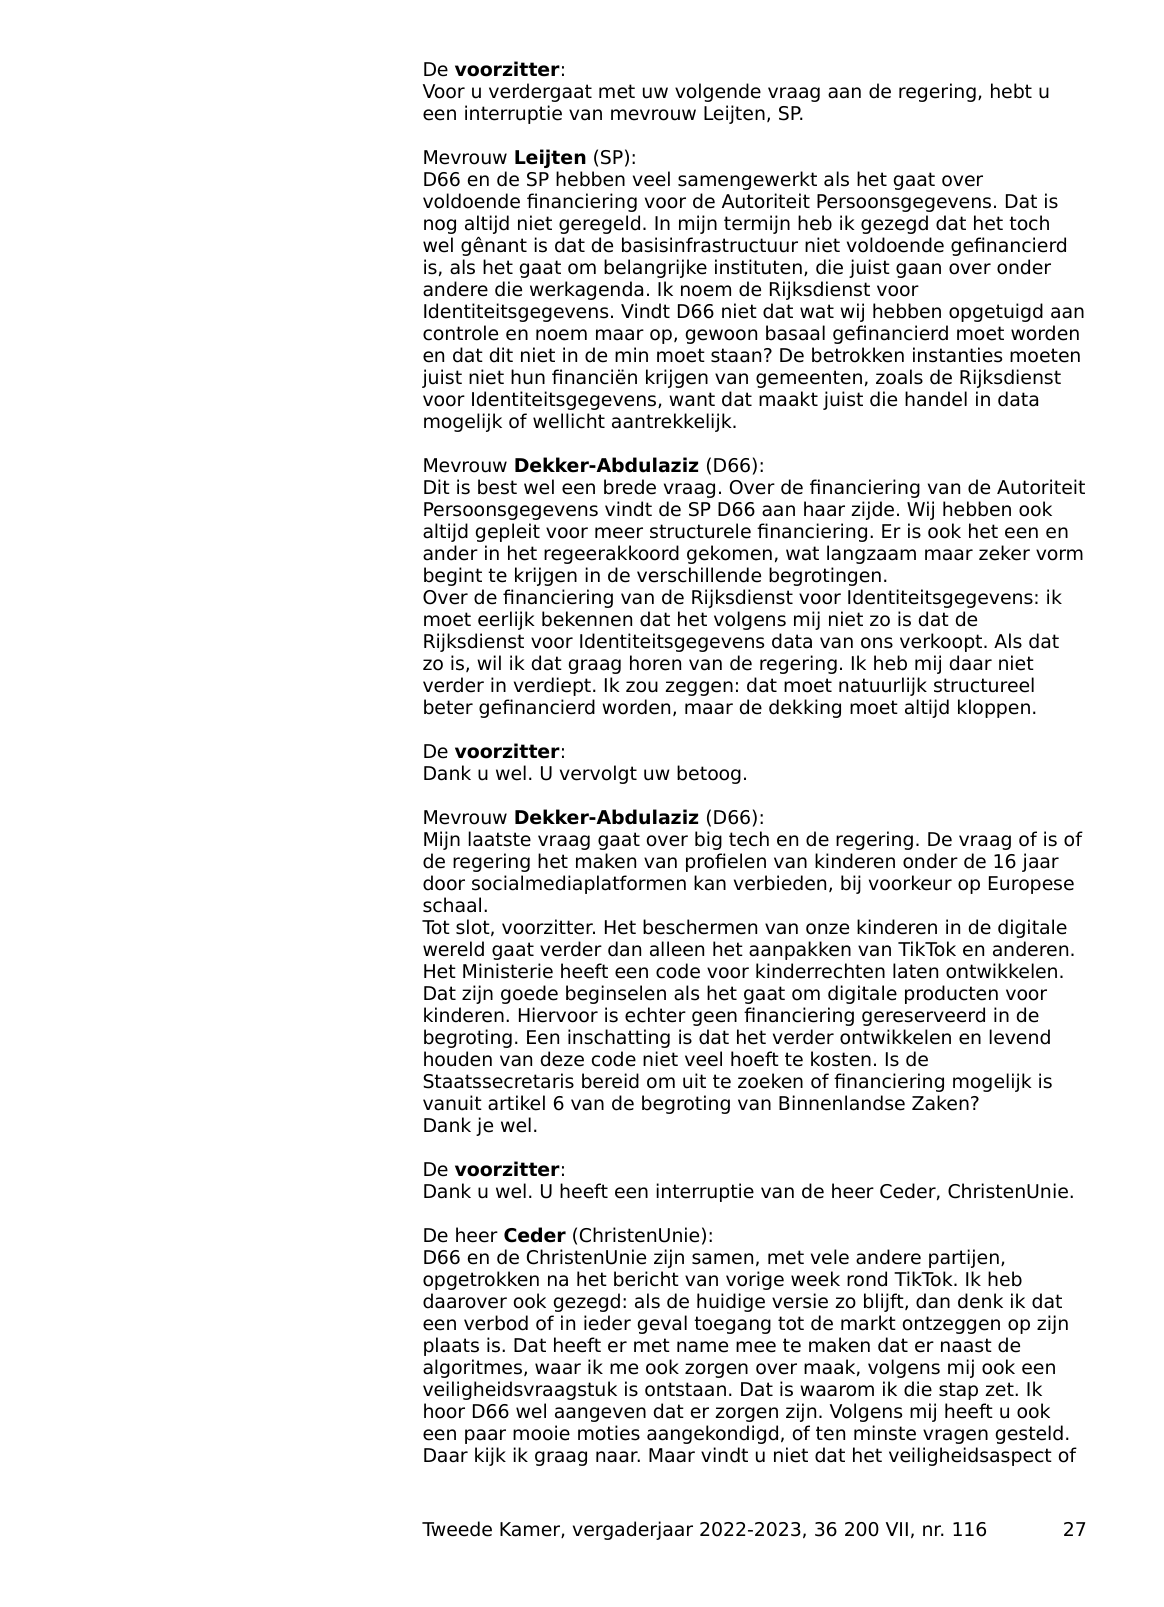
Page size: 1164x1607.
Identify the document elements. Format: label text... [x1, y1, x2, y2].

text De voorzitter: [422, 741, 1087, 763]
text Dank je wel. [422, 1115, 1087, 1137]
text Over de financiering van de Rijksdienst voor Identiteitsgegevens: ik moet eerlijk bekennen dat het volgens mij niet zo is dat de Rijksdienst voor Identiteitsgegevens data van ons verkoopt. Als dat zo is, wil ik dat graag horen van de regering. Ik heb mij daar niet verder in verdiept. Ik zou zeggen: dat moet natuurlijk structureel beter gefinancierd worden, maar de dekking moet altijd kloppen. [422, 587, 1087, 719]
text Tot slot, voorzitter. Het beschermen van onze kinderen in de digitale wereld gaat verder dan alleen het aanpakken van TikTok en anderen. Het Ministerie heeft een code voor kinderrechten laten ontwikkelen. Dat zijn goede beginselen als het gaat om digitale producten voor kinderen. Hiervoor is echter geen financiering gereserveerd in de begroting. Een inschatting is dat het verder ontwikkelen en levend houden van deze code niet veel hoeft te kosten. Is de Staatssecretaris bereid om uit te zoeken of financiering mogelijk is vanuit artikel 6 van de begroting van Binnenlandse Zaken? [422, 917, 1087, 1115]
text De voorzitter: [422, 59, 1087, 81]
text Mevrouw Leijten (SP): [422, 147, 1087, 169]
text D66 en de SP hebben veel samengewerkt als het gaat over voldoende financiering voor de Autoriteit Persoonsgegevens. Dat is nog altijd niet geregeld. In mijn termijn heb ik gezegd dat het toch wel gênant is dat de basisinfrastructuur niet voldoende gefinancierd is, als het gaat om belangrijke instituten, die juist gaan over onder andere die werkagenda. Ik noem de Rijksdienst voor Identiteitsgegevens. Vindt D66 niet dat wat wij hebben opgetuigd aan controle en noem maar op, gewoon basaal gefinancierd moet worden en dat dit niet in de min moet staan? De betrokken instanties moeten juist niet hun financiën krijgen van gemeenten, zoals de Rijksdienst voor Identiteitsgegevens, want dat maakt juist die handel in data mogelijk of wellicht aantrekkelijk. [422, 169, 1087, 433]
text Mevrouw Dekker-Abdulaziz (D66): [422, 455, 1087, 477]
text D66 en de ChristenUnie zijn samen, met vele andere partijen, opgetrokken na het bericht van vorige week rond TikTok. Ik heb daarover ook gezegd: als de huidige versie zo blijft, dan denk ik dat een verbod of in ieder geval toegang tot de markt ontzeggen op zijn plaats is. Dat heeft er met name mee te maken dat er naast de algoritmes, waar ik me ook zorgen over maak, volgens mij ook een veiligheidsvraagstuk is ontstaan. Dat is waarom ik die stap zet. Ik hoor D66 wel aangeven dat er zorgen zijn. Volgens mij heeft u ook een paar mooie moties aangekondigd, of ten minste vragen gesteld. Daar kijk ik graag naar. Maar vindt u niet dat het veiligheidsaspect of [422, 1247, 1087, 1467]
text Mijn laatste vraag gaat over big tech en de regering. De vraag of is of de regering het maken van profielen van kinderen onder de 16 jaar door socialmediaplatformen kan verbieden, bij voorkeur op Europese schaal. [422, 829, 1087, 917]
text Voor u verdergaat met uw volgende vraag aan de regering, hebt u een interruptie van mevrouw Leijten, SP. [422, 81, 1087, 125]
text Dank u wel. U heeft een interruptie van de heer Ceder, ChristenUnie. [422, 1181, 1087, 1203]
text De voorzitter: [422, 1159, 1087, 1181]
text Dank u wel. U vervolgt uw betoog. [422, 763, 1087, 785]
text Mevrouw Dekker-Abdulaziz (D66): [422, 807, 1087, 829]
text Dit is best wel een brede vraag. Over de financiering van de Autoriteit Persoonsgegevens vindt de SP D66 aan haar zijde. Wij hebben ook altijd gepleit voor meer structurele financiering. Er is ook het een en ander in het regeerakkoord gekomen, wat langzaam maar zeker vorm begint te krijgen in de verschillende begrotingen. [422, 477, 1087, 587]
text De heer Ceder (ChristenUnie): [422, 1225, 1087, 1247]
